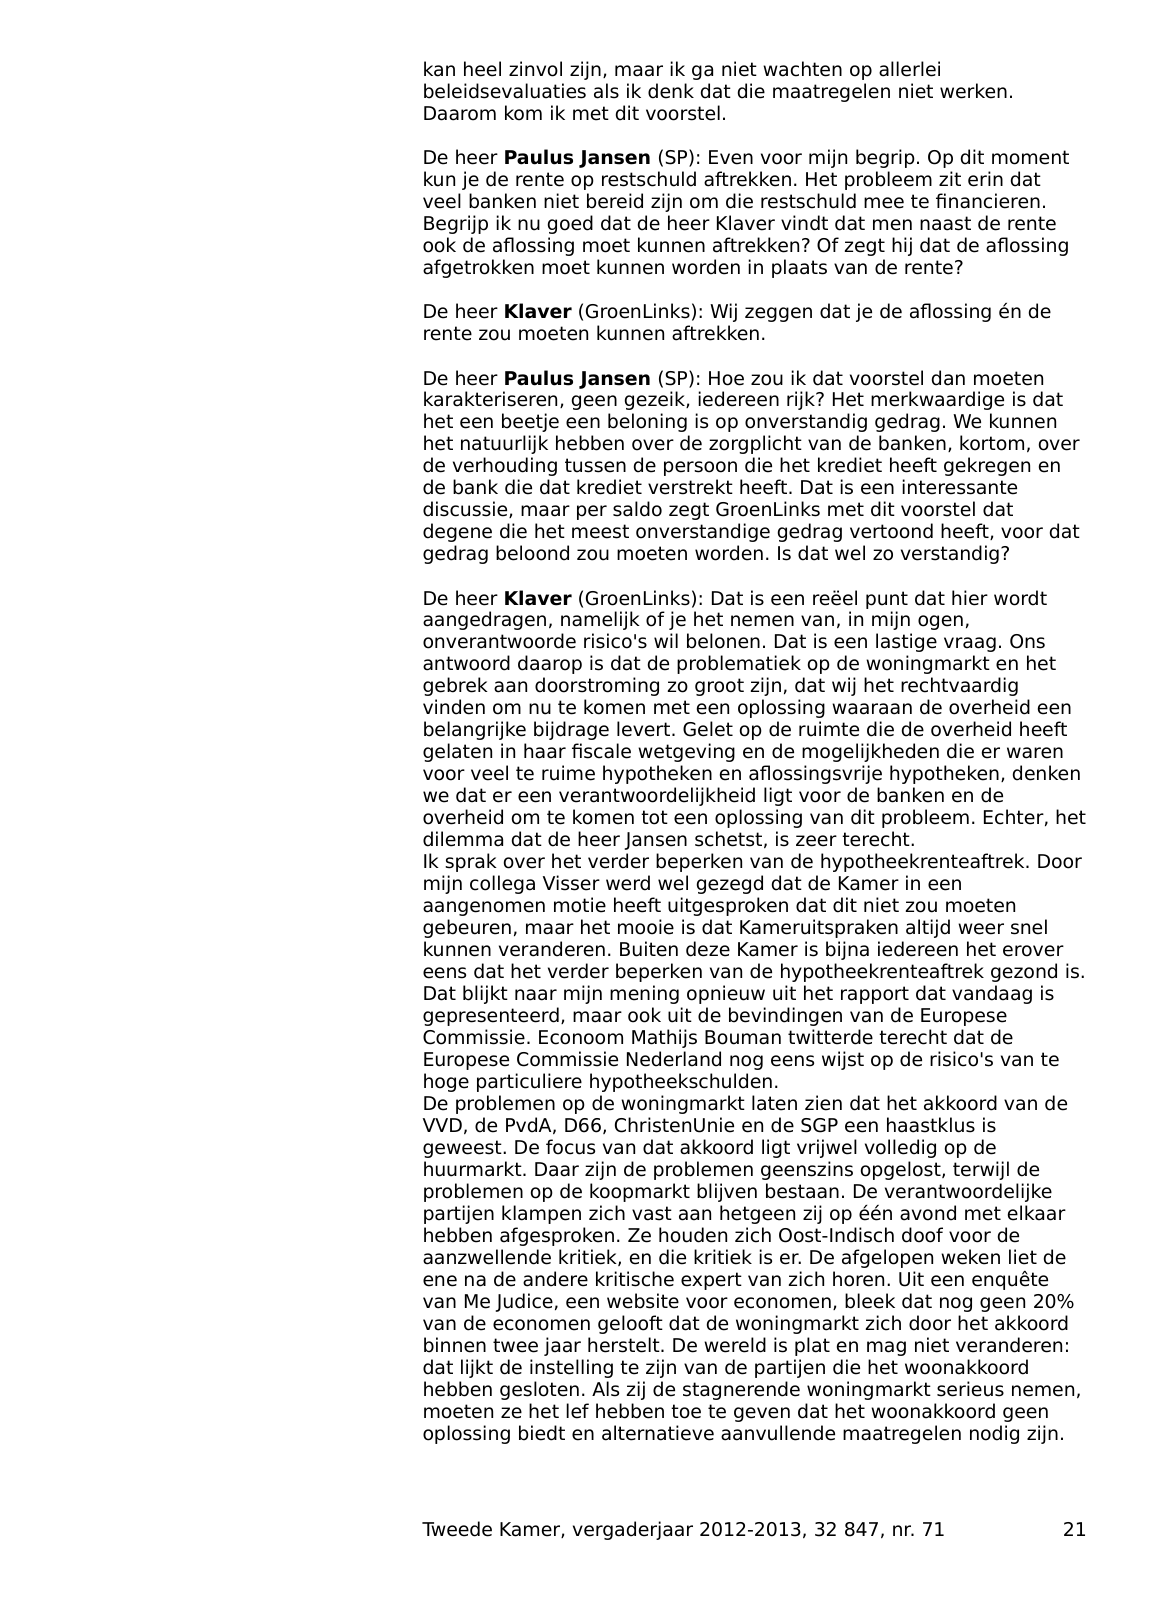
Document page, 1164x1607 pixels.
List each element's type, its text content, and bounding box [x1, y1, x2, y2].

text Ik sprak over het verder beperken van de hypotheekrenteaftrek. Door mijn collega Visser werd wel gezegd dat de Kamer in een aangenomen motie heeft uitgesproken dat dit niet zou moeten gebeuren, maar het mooie is dat Kameruitspraken altijd weer snel kunnen veranderen. Buiten deze Kamer is bijna iedereen het erover eens dat het verder beperken van de hypotheekrenteaftrek gezond is. Dat blijkt naar mijn mening opnieuw uit het rapport dat vandaag is gepresenteerd, maar ook uit de bevindingen van de Europese Commissie. Econoom Mathijs Bouman twitterde terecht dat de Europese Commissie Nederland nog eens wijst op de risico's van te hoge particuliere hypotheekschulden. [422, 851, 1087, 1093]
text De heer Klaver (GroenLinks): Wij zeggen dat je de aflossing én de rente zou moeten kunnen aftrekken. [422, 301, 1087, 345]
text kan heel zinvol zijn, maar ik ga niet wachten op allerlei beleidsevaluaties als ik denk dat die maatregelen niet werken. Daarom kom ik met dit voorstel. [422, 59, 1087, 125]
text De problemen op de woningmarkt laten zien dat het akkoord van de VVD, de PvdA, D66, ChristenUnie en de SGP een haastklus is geweest. De focus van dat akkoord ligt vrijwel volledig op de huurmarkt. Daar zijn de problemen geenszins opgelost, terwijl de problemen op de koopmarkt blijven bestaan. De verantwoordelijke partijen klampen zich vast aan hetgeen zij op één avond met elkaar hebben afgesproken. Ze houden zich Oost-Indisch doof voor de aanzwellende kritiek, en die kritiek is er. De afgelopen weken liet de ene na de andere kritische expert van zich horen. Uit een enquête van Me Judice, een website voor economen, bleek dat nog geen 20% van de economen gelooft dat de woningmarkt zich door het akkoord binnen twee jaar herstelt. De wereld is plat en mag niet veranderen: dat lijkt de instelling te zijn van de partijen die het woonakkoord hebben gesloten. Als zij de stagnerende woningmarkt serieus nemen, moeten ze het lef hebben toe te geven dat het woonakkoord geen oplossing biedt en alternatieve aanvullende maatregelen nodig zijn. [422, 1093, 1087, 1444]
text De heer Paulus Jansen (SP): Even voor mijn begrip. Op dit moment kun je de rente op restschuld aftrekken. Het probleem zit erin dat veel banken niet bereid zijn om die restschuld mee te financieren. Begrijp ik nu goed dat de heer Klaver vindt dat men naast de rente ook de aflossing moet kunnen aftrekken? Of zegt hij dat de aflossing afgetrokken moet kunnen worden in plaats van de rente? [422, 147, 1087, 279]
text De heer Klaver (GroenLinks): Dat is een reëel punt dat hier wordt aangedragen, namelijk of je het nemen van, in mijn ogen, onverantwoorde risico's wil belonen. Dat is een lastige vraag. Ons antwoord daarop is dat de problematiek op de woningmarkt en het gebrek aan doorstroming zo groot zijn, dat wij het rechtvaardig vinden om nu te komen met een oplossing waaraan de overheid een belangrijke bijdrage levert. Gelet op de ruimte die de overheid heeft gelaten in haar fiscale wetgeving en de mogelijkheden die er waren voor veel te ruime hypotheken en aflossingsvrije hypotheken, denken we dat er een verantwoordelijkheid ligt voor de banken en de overheid om te komen tot een oplossing van dit probleem. Echter, het dilemma dat de heer Jansen schetst, is zeer terecht. [422, 587, 1087, 851]
text De heer Paulus Jansen (SP): Hoe zou ik dat voorstel dan moeten karakteriseren, geen gezeik, iedereen rijk? Het merkwaardige is dat het een beetje een beloning is op onverstandig gedrag. We kunnen het natuurlijk hebben over de zorgplicht van de banken, kortom, over de verhouding tussen de persoon die het krediet heeft gekregen en de bank die dat krediet verstrekt heeft. Dat is een interessante discussie, maar per saldo zegt GroenLinks met dit voorstel dat degene die het meest onverstandige gedrag vertoond heeft, voor dat gedrag beloond zou moeten worden. Is dat wel zo verstandig? [422, 367, 1087, 565]
